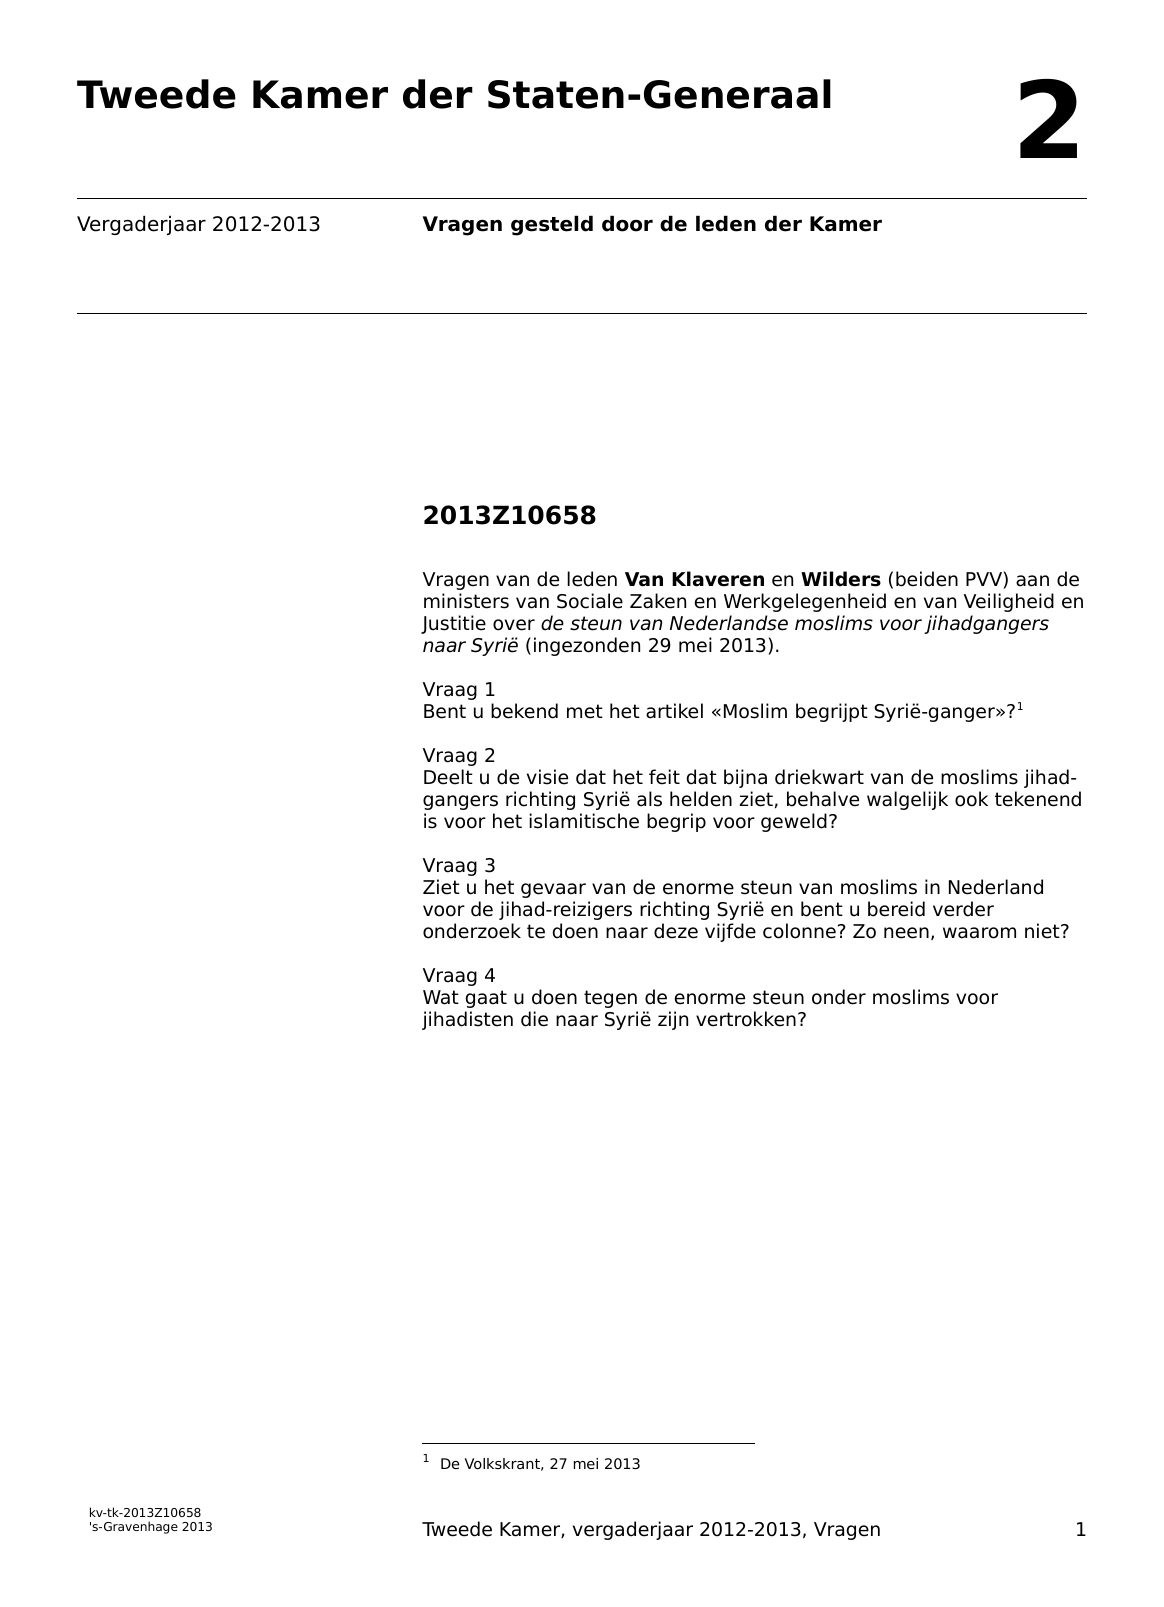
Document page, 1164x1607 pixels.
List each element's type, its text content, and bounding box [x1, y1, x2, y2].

table_header 2 [886, 59, 1087, 198]
table_cell Vragen gesteld door de leden der Kamer [422, 199, 1087, 313]
text Ziet u het gevaar van de enorme steun van moslims in Nederland voor de jihad-reizigers richting Syrië en bent u bereid verder onderzoek te doen naar deze vijfde colonne? Zo neen, waarom niet? [422, 877, 1087, 943]
text Vragen van de leden Van Klaveren en Wilders (beiden PVV) aan de ministers van Sociale Zaken en Werkgelegenheid en van Veiligheid en Justitie over de steun van Nederlandse moslims voor jihadgangers naar Syrië (ingezonden 29 mei 2013). [422, 569, 1087, 657]
table_cell Vergaderjaar 2012-2013 [77, 199, 422, 313]
text 2013Z10658 [422, 501, 1087, 531]
text Bent u bekend met het artikel «Moslim begrijpt Syrië-ganger»? [422, 701, 1087, 723]
text Vraag 1 [422, 679, 1087, 701]
table_header Tweede Kamer der Staten-Generaal [77, 59, 886, 198]
text Wat gaat u doen tegen de enorme steun onder moslims voor jihadisten die naar Syrië zijn vertrokken? [422, 987, 1087, 1031]
text Vraag 2 [422, 745, 1087, 767]
text De Volkskrant, 27 mei 2013 [422, 1452, 1087, 1474]
text Deelt u de visie dat het feit dat bijna driekwart van de moslims jihad-gangers richting Syrië als helden ziet, behalve walgelijk ook tekenend is voor het islamitische begrip voor geweld? [422, 767, 1087, 833]
text kv-tk-2013Z10658 [88, 1506, 323, 1520]
text Vraag 3 [422, 855, 1087, 877]
text Vraag 4 [422, 965, 1087, 987]
text 's-Gravenhage 2013 [88, 1520, 323, 1534]
